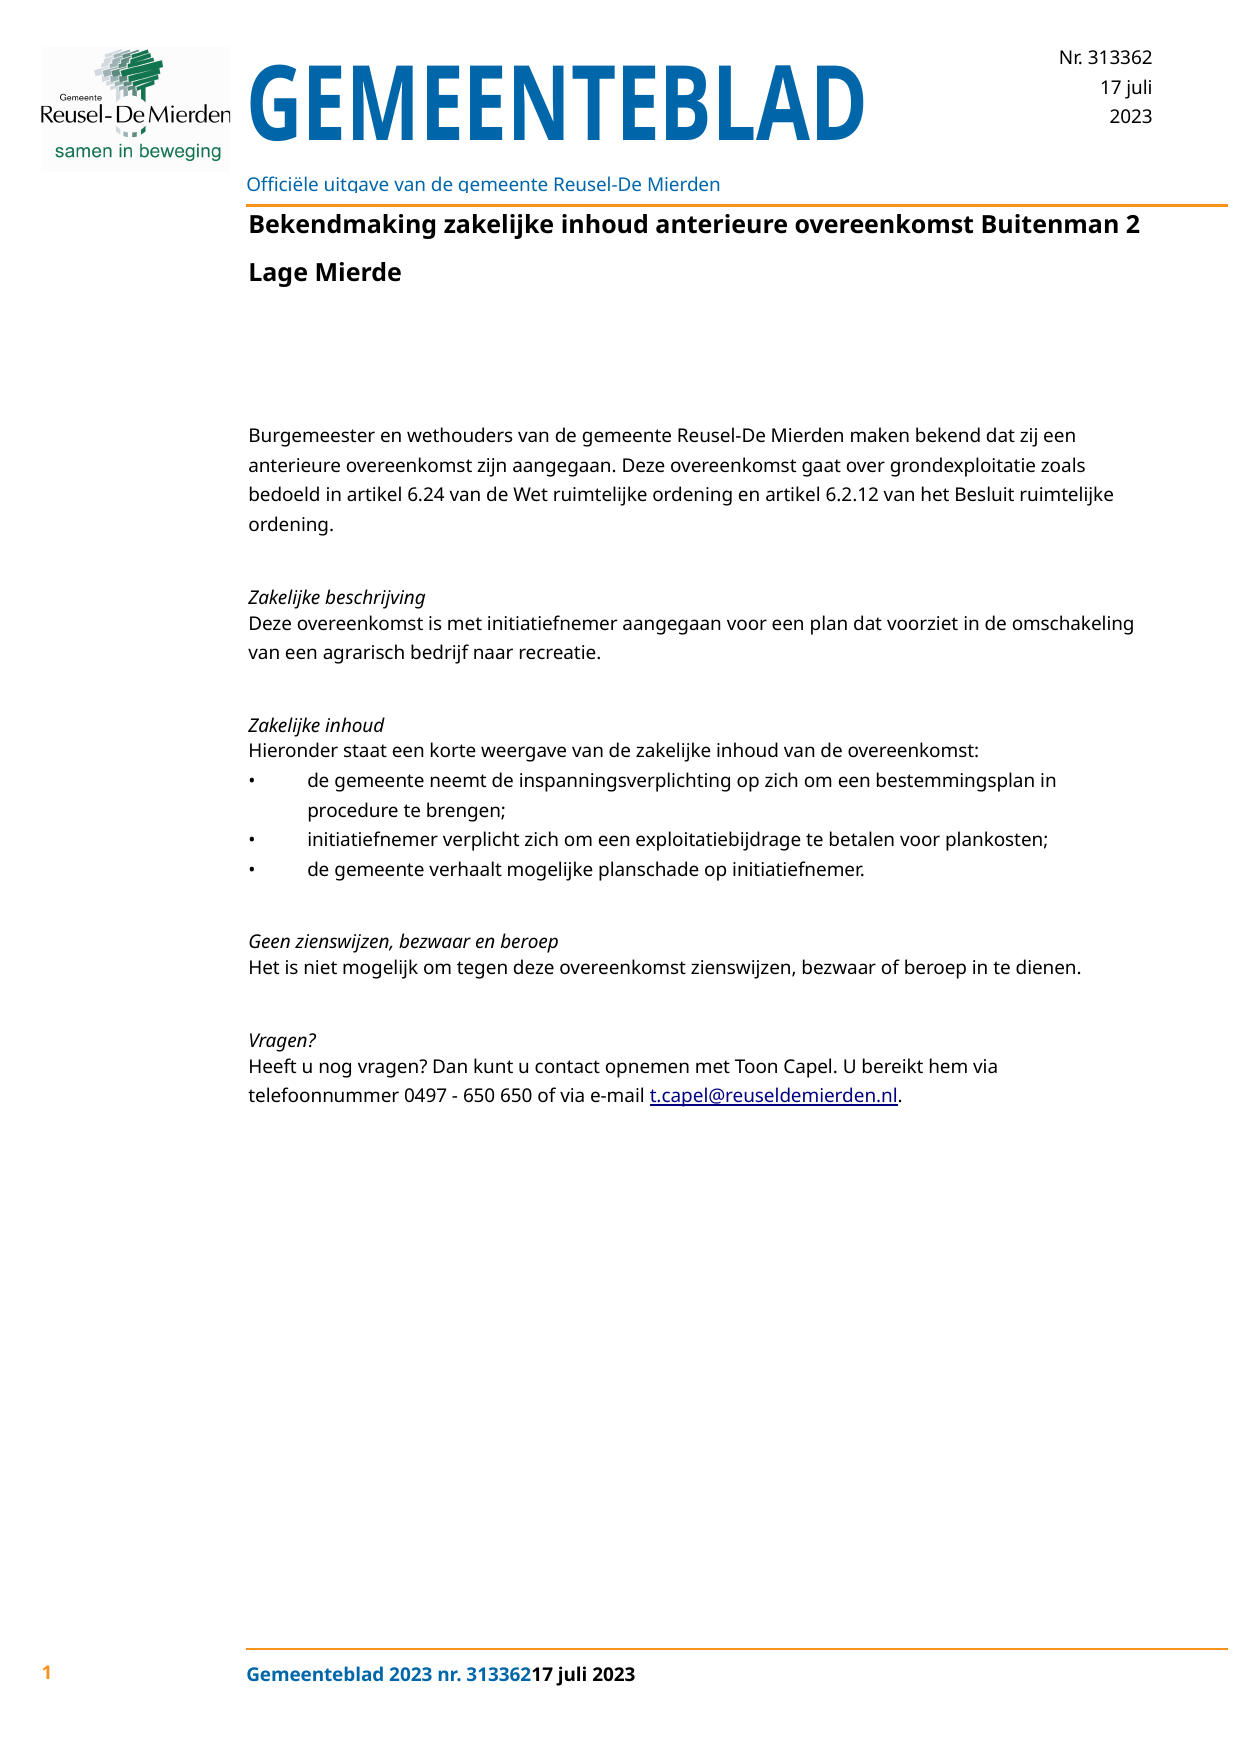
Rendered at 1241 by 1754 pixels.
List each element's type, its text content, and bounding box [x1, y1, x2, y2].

text Zakelijke inhoud [248, 712, 1152, 738]
list de gemeente neemt de inspanningsverplichting op zich om een bestemmingsplan in procedure te brengen; [248, 767, 1152, 823]
list de gemeente verhaalt mogelijke planschade op initiatiefnemer. [248, 856, 1152, 882]
text Heeft u nog vragen? Dan kunt u contact opnemen met Toon Capel. U bereikt hem via telefoonnummer 0497 - 650 650 of via e-mail t.capel@reuseldemierden.nl. [248, 1053, 1152, 1108]
text Bekendmaking zakelijke inhoud anterieure overeenkomst Buitenman 2 Lage Mierde [248, 207, 1152, 288]
text Hieronder staat een korte weergave van de zakelijke inhoud van de overeenkomst: [248, 738, 1152, 763]
text Burgemeester en wethouders van de gemeente Reusel-De Mierden maken bekend dat zij een anterieure overeenkomst zijn aangegaan. Deze overeenkomst gaat over grondexploitatie zoals bedoeld in artikel 6.24 van de Wet ruimtelijke ordening en artikel 6.2.12 van het Besluit ruimtelijke ordening. [248, 422, 1152, 537]
text Deze overeenkomst is met initiatiefnemer aangegaan voor een plan dat voorziet in de omschakeling van een agrarisch bedrijf naar recreatie. [248, 610, 1152, 665]
text Het is niet mogelijk om tegen deze overeenkomst zienswijzen, bezwaar of beroep in te dienen. [248, 954, 1152, 980]
text Geen zienswijzen, bezwaar en beroep [248, 929, 1152, 954]
text Vragen? [248, 1027, 1152, 1053]
text Zakelijke beschrijving [248, 584, 1152, 610]
list initiatiefnemer verplicht zich om een exploitatiebijdrage te betalen voor plankosten; [248, 826, 1152, 852]
picture [41, 47, 231, 172]
